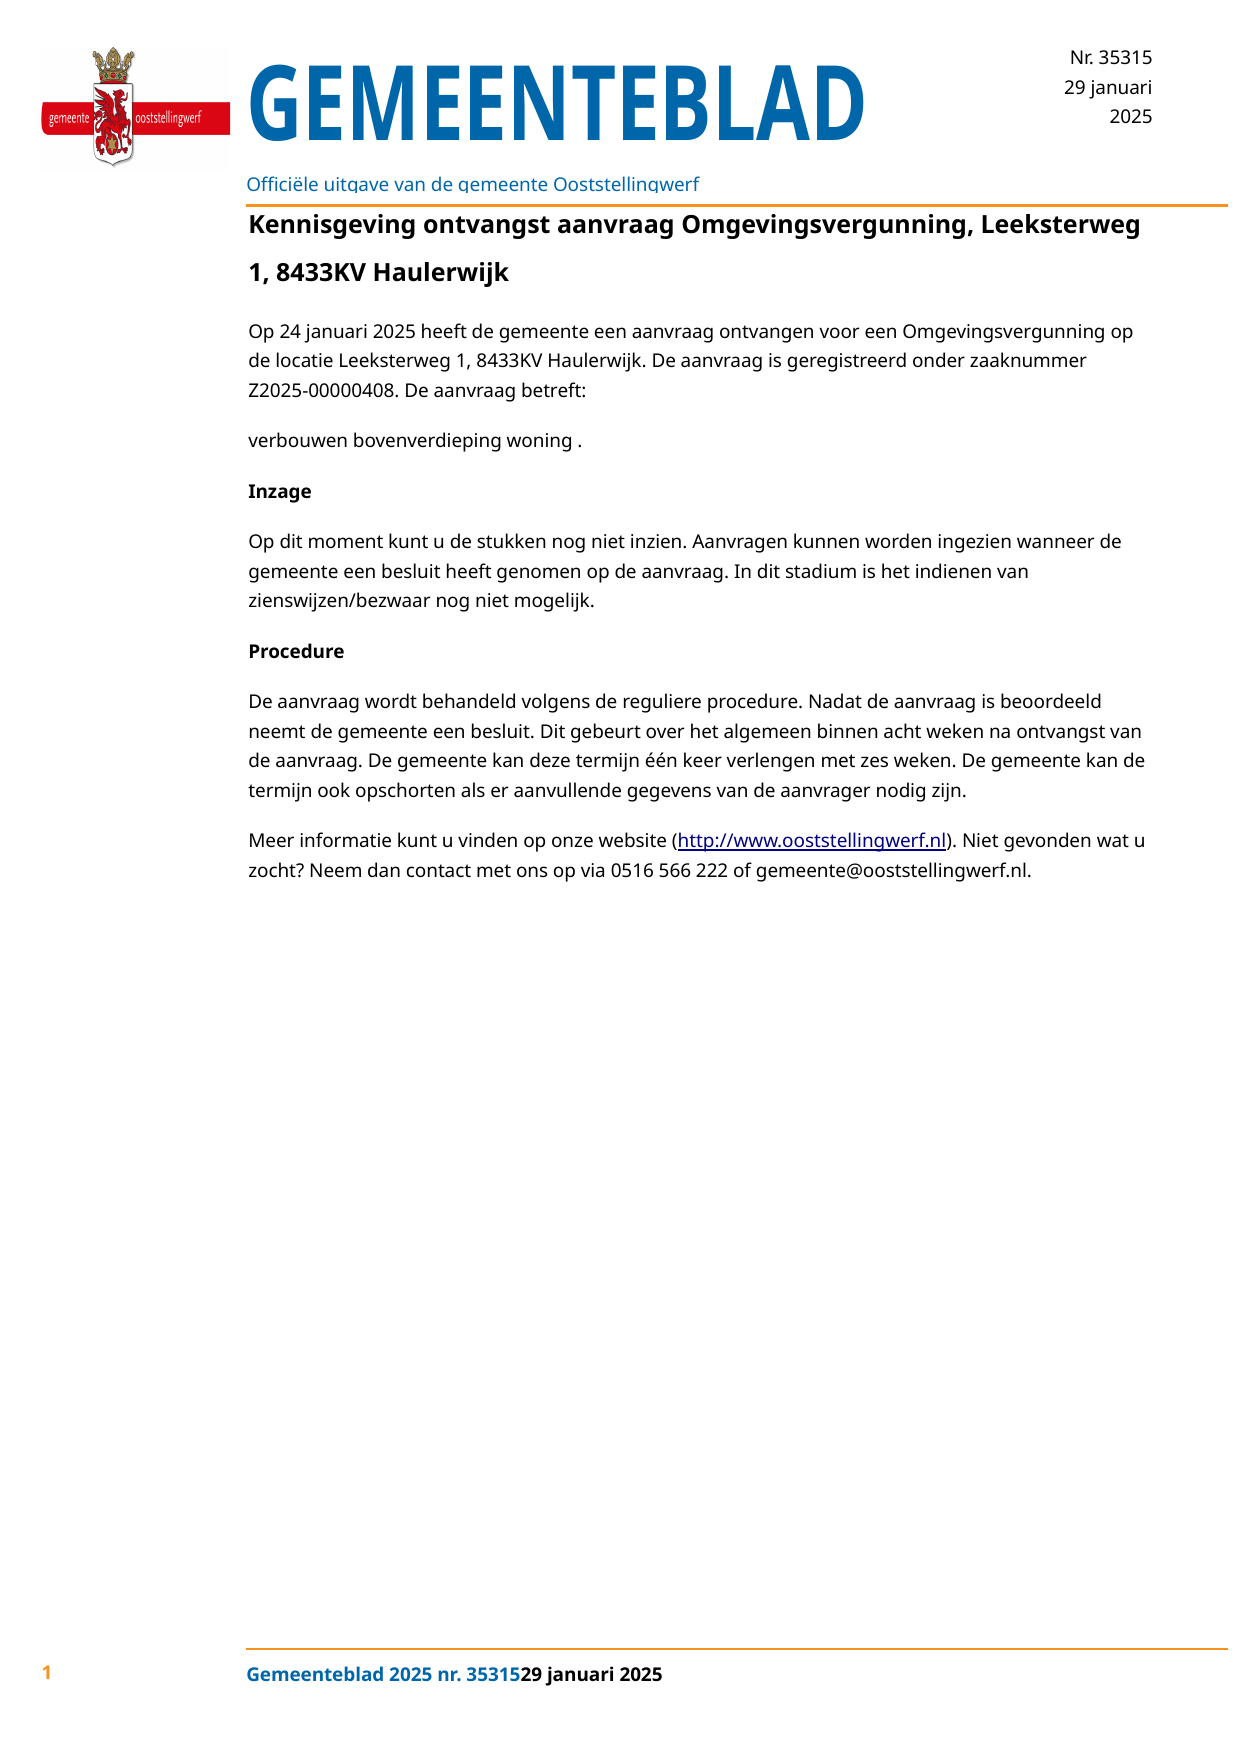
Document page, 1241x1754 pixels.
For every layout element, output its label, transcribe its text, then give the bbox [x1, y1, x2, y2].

text Inzage [248, 478, 1152, 504]
text De aanvraag wordt behandeld volgens de reguliere procedure. Nadat de aanvraag is beoordeeld neemt de gemeente een besluit. Dit gebeurt over het algemeen binnen acht weken na ontvangst van de aanvraag. De gemeente kan deze termijn één keer verlengen met zes weken. De gemeente kan de termijn ook opschorten als er aanvullende gegevens van de aanvrager nodig zijn. [248, 688, 1152, 803]
text Meer informatie kunt u vinden op onze website (http://www.ooststellingwerf.nl). Niet gevonden wat u zocht? Neem dan contact met ons op via 0516 566 222 of gemeente@ooststellingwerf.nl. [248, 827, 1152, 883]
text Kennisgeving ontvangst aanvraag Omgevingsvergunning, Leeksterweg 1, 8433KV Haulerwijk [248, 207, 1152, 288]
text Op dit moment kunt u de stukken nog niet inzien. Aanvragen kunnen worden ingezien wanneer de gemeente een besluit heeft genomen op de aanvraag. In dit stadium is het indienen van zienswijzen/bezwaar nog niet mogelijk. [248, 528, 1152, 613]
picture [41, 47, 231, 172]
text Procedure [248, 638, 1152, 664]
text verbouwen bovenverdieping woning . [248, 427, 1152, 453]
text Op 24 januari 2025 heeft de gemeente een aanvraag ontvangen voor een Omgevingsvergunning op de locatie Leeksterweg 1, 8433KV Haulerwijk. De aanvraag is geregistreerd onder zaaknummer Z2025-00000408. De aanvraag betreft: [248, 318, 1152, 403]
